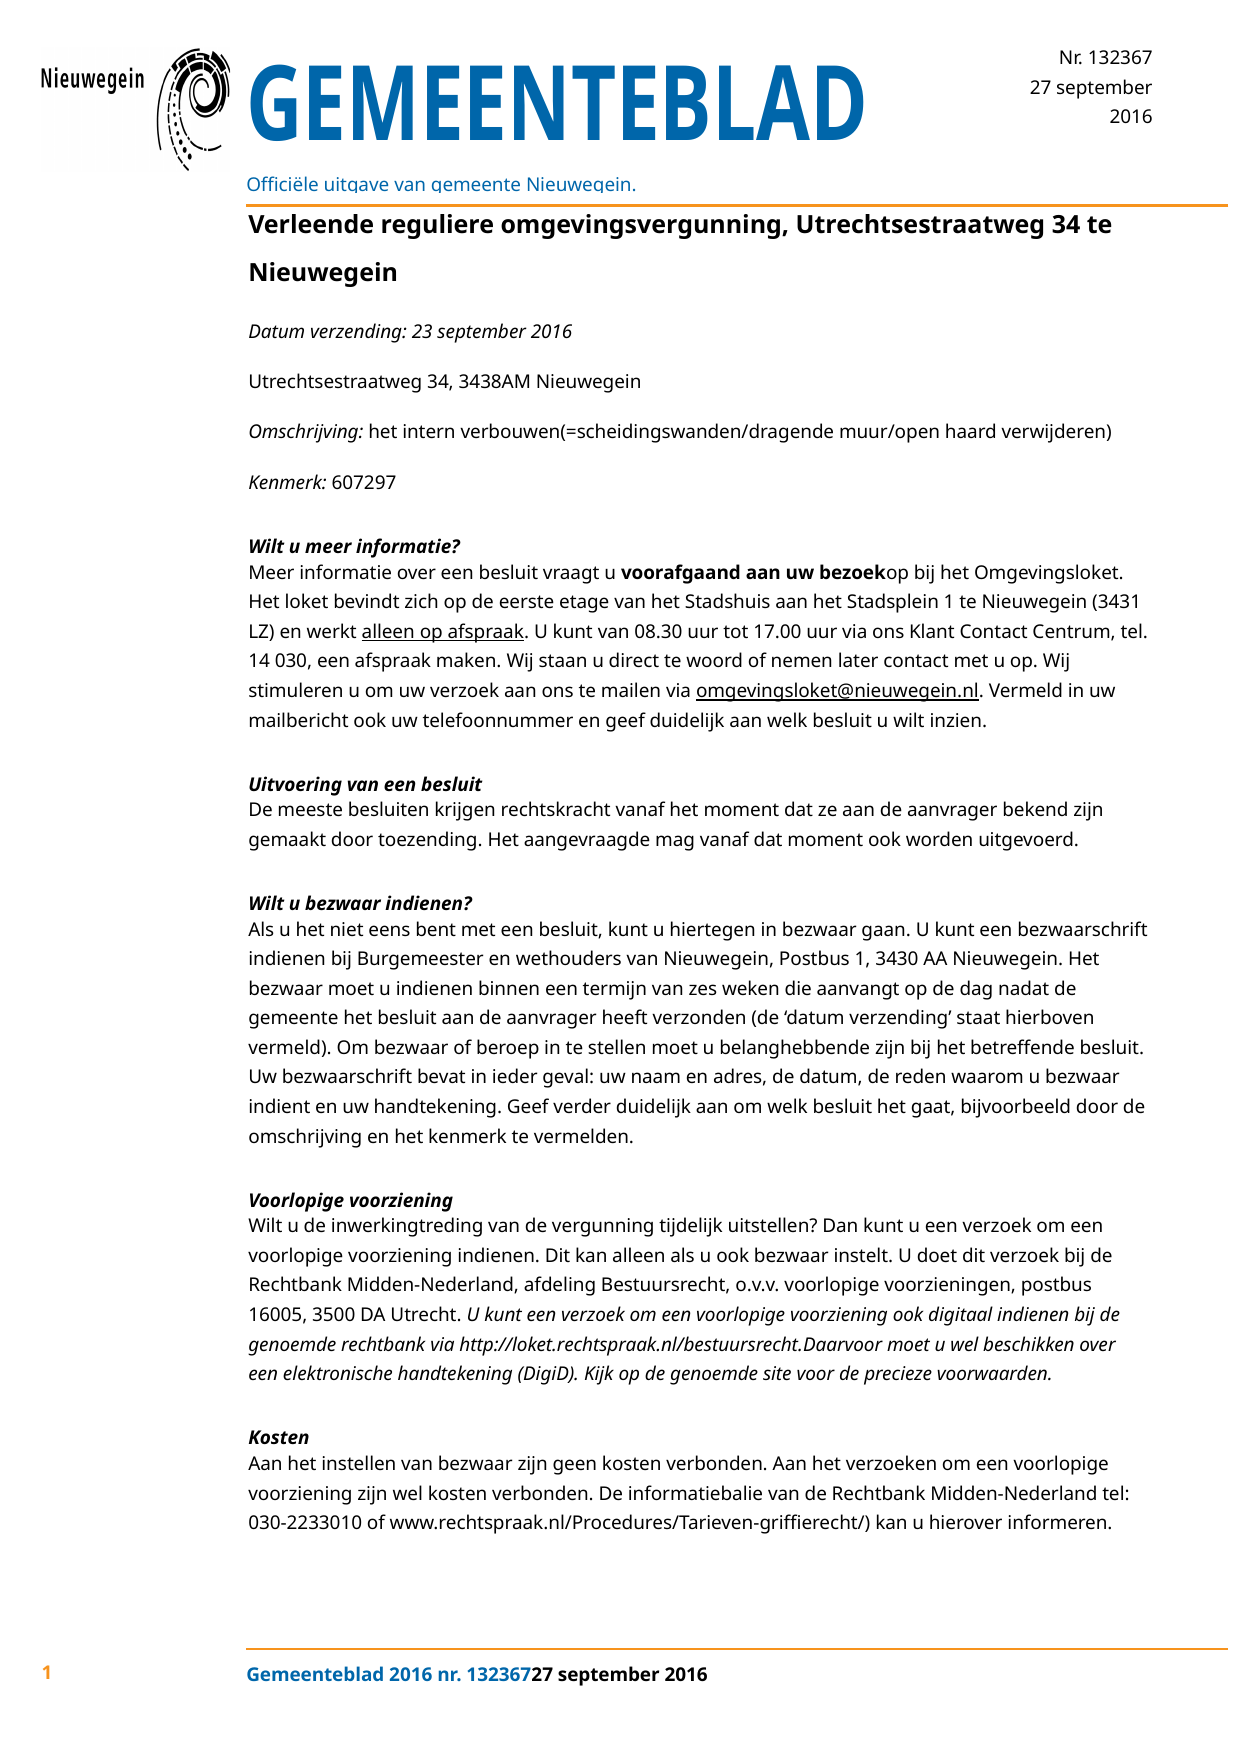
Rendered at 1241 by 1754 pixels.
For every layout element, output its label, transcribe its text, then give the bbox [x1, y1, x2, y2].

text Als u het niet eens bent met een besluit, kunt u hiertegen in bezwaar gaan. U kunt een bezwaarschrift indienen bij Burgemeester en wethouders van Nieuwegein, Postbus 1, 3430 AA Nieuwegein. Het bezwaar moet u indienen binnen een termijn van zes weken die aanvangt op de dag nadat de gemeente het besluit aan de aanvrager heeft verzonden (de ‘datum verzending’ staat hierboven vermeld). Om bezwaar of beroep in te stellen moet u belanghebbende zijn bij het betreffende besluit. Uw bezwaarschrift bevat in ieder geval: uw naam en adres, de datum, de reden waarom u bezwaar indient en uw handtekening. Geef verder duidelijk aan om welk besluit het gaat, bijvoorbeeld door de omschrijving en het kenmerk te vermelden. [248, 916, 1152, 1148]
text Omschrijving: het intern verbouwen(=scheidingswanden/dragende muur/open haard verwijderen) [248, 419, 1152, 444]
text Meer informatie over een besluit vraagt u voorafgaand aan uw bezoekop bij het Omgevingsloket. Het loket bevindt zich op de eerste etage van het Stadshuis aan het Stadsplein 1 te Nieuwegein (3431 LZ) en werkt alleen op afspraak. U kunt van 08.30 uur tot 17.00 uur via ons Klant Contact Centrum, tel. 14 030, een afspraak maken. Wij staan u direct te woord of nemen later contact met u op. Wij stimuleren u om uw verzoek aan ons te mailen via omgevingsloket@nieuwegein.nl. Vermeld in uw mailbericht ook uw telefoonnummer en geef duidelijk aan welk besluit u wilt inzien. [248, 559, 1152, 732]
text Aan het instellen van bezwaar zijn geen kosten verbonden. Aan het verzoeken om een voorlopige voorziening zijn wel kosten verbonden. De informatiebalie van de Rechtbank Midden-Nederland tel: 030-2233010 of www.rechtspraak.nl/Procedures/Tarieven-griffierecht/) kan u hierover informeren. [248, 1450, 1152, 1535]
text Utrechtsestraatweg 34, 3438AM Nieuwegein [248, 368, 1152, 394]
text Wilt u de inwerkingtreding van de vergunning tijdelijk uitstellen? Dan kunt u een verzoek om een voorlopige voorziening indienen. Dit kan alleen als u ook bezwaar instelt. U doet dit verzoek bij de Rechtbank Midden-Nederland, afdeling Bestuursrecht, o.v.v. voorlopige voorzieningen, postbus 16005, 3500 DA Utrecht. U kunt een verzoek om een voorlopige voorziening ook digitaal indienen bij de genoemde rechtbank via http://loket.rechtspraak.nl/bestuursrecht.Daarvoor moet u wel beschikken over een elektronische handtekening (DigiD). Kijk op de genoemde site voor de precieze voorwaarden. [248, 1212, 1152, 1386]
picture [41, 47, 231, 172]
text De meeste besluiten krijgen rechtskracht vanaf het moment dat ze aan de aanvrager bekend zijn gemaakt door toezending. Het aangevraagde mag vanaf dat moment ook worden uitgevoerd. [248, 796, 1152, 852]
text Uitvoering van een besluit [248, 771, 1152, 796]
text Datum verzending: 23 september 2016 [248, 318, 1152, 344]
text Voorlopige voorziening [248, 1187, 1152, 1212]
text Kosten [248, 1424, 1152, 1450]
text Wilt u bezwaar indienen? [248, 890, 1152, 916]
text Kenmerk: 607297 [248, 469, 1152, 495]
text Wilt u meer informatie? [248, 533, 1152, 559]
text Verleende reguliere omgevingsvergunning, Utrechtsestraatweg 34 te Nieuwegein [248, 207, 1152, 288]
